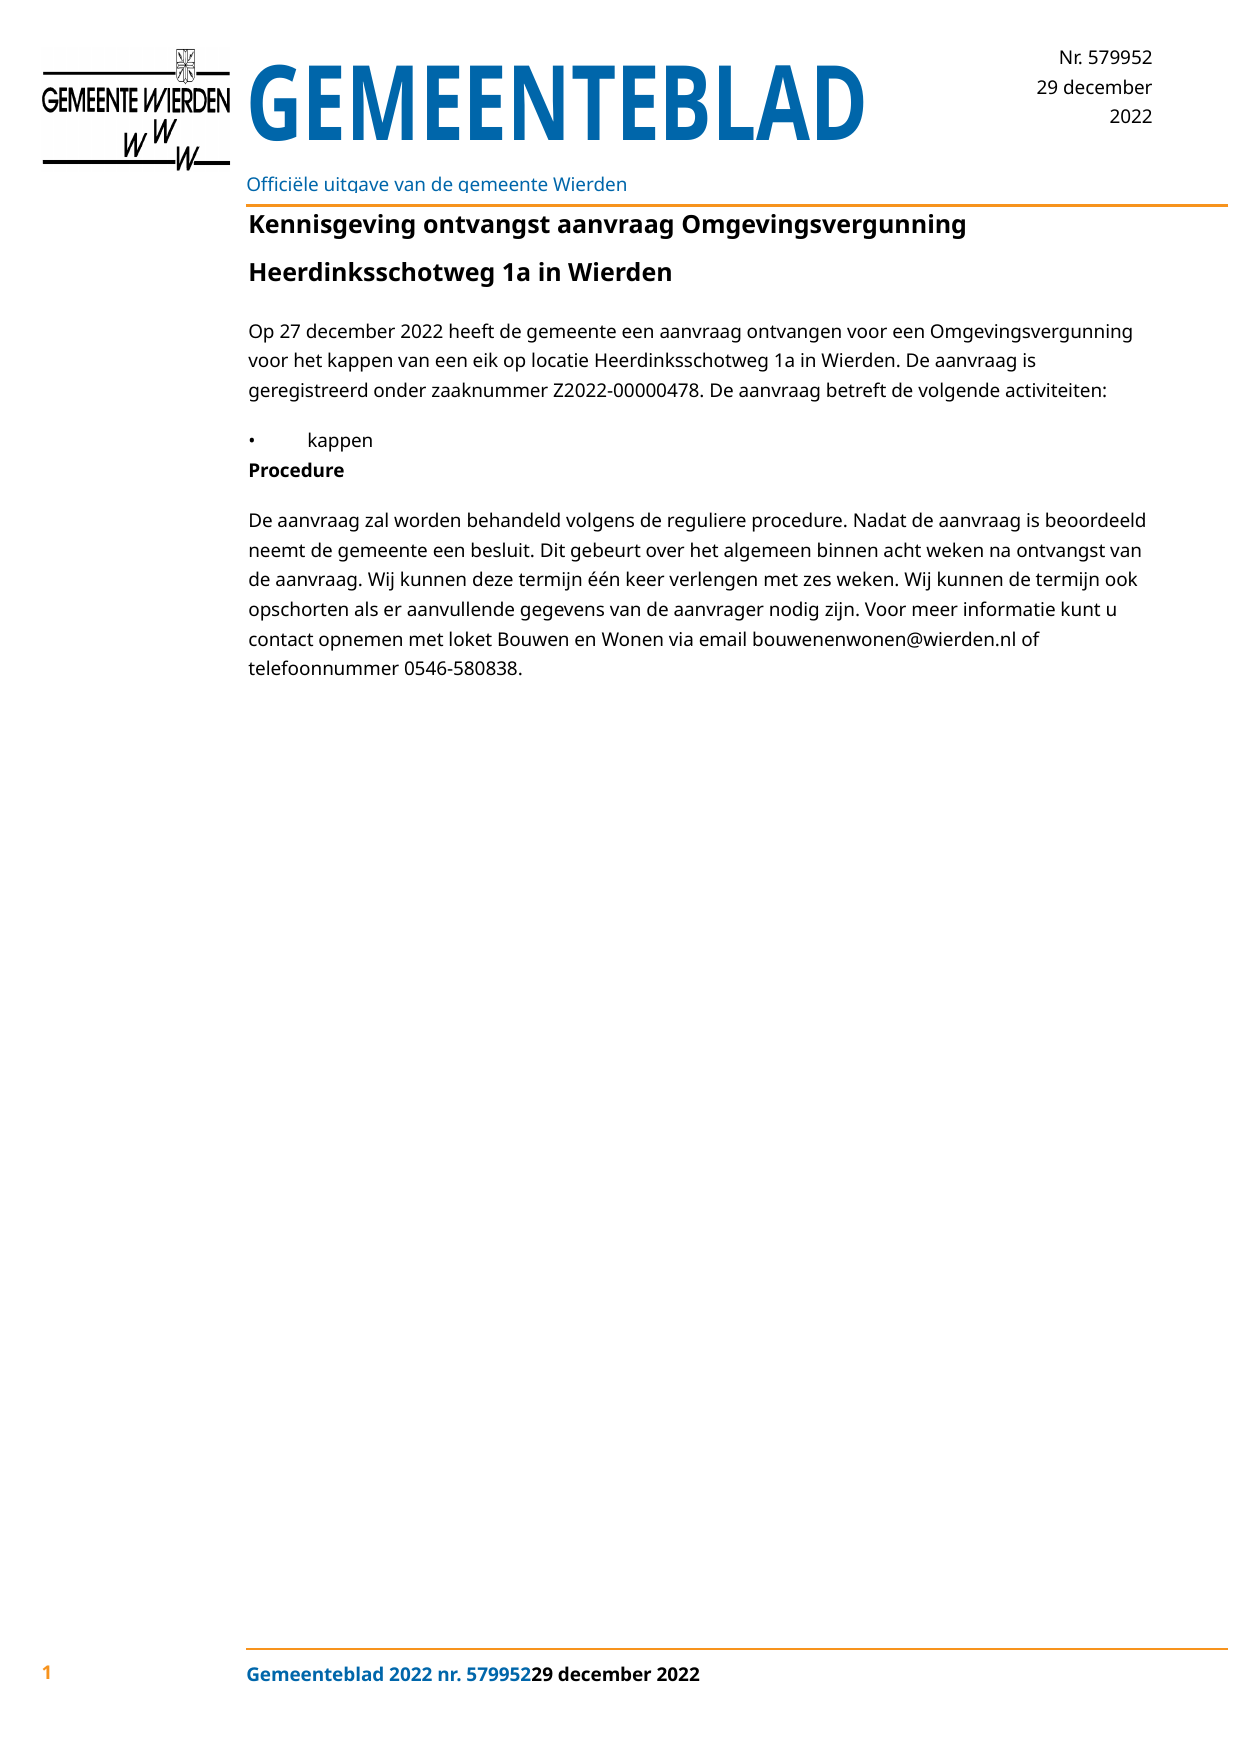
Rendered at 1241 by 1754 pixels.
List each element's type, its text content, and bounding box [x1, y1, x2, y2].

text De aanvraag zal worden behandeld volgens de reguliere procedure. Nadat de aanvraag is beoordeeld neemt de gemeente een besluit. Dit gebeurt over het algemeen binnen acht weken na ontvangst van de aanvraag. Wij kunnen deze termijn één keer verlengen met zes weken. Wij kunnen de termijn ook opschorten als er aanvullende gegevens van de aanvrager nodig zijn. Voor meer informatie kunt u contact opnemen met loket Bouwen en Wonen via email bouwenenwonen@wierden.nl of telefoonnummer 0546-580838. [248, 507, 1152, 681]
text Op 27 december 2022 heeft de gemeente een aanvraag ontvangen voor een Omgevingsvergunning voor het kappen van een eik op locatie Heerdinksschotweg 1a in Wierden. De aanvraag is geregistreerd onder zaaknummer Z2022-00000478. De aanvraag betreft de volgende activiteiten: [248, 318, 1152, 403]
text Kennisgeving ontvangst aanvraag Omgevingsvergunning Heerdinksschotweg 1a in Wierden [248, 207, 1152, 288]
picture [41, 47, 231, 172]
list kappen [248, 427, 1152, 453]
text Procedure [248, 457, 1152, 483]
